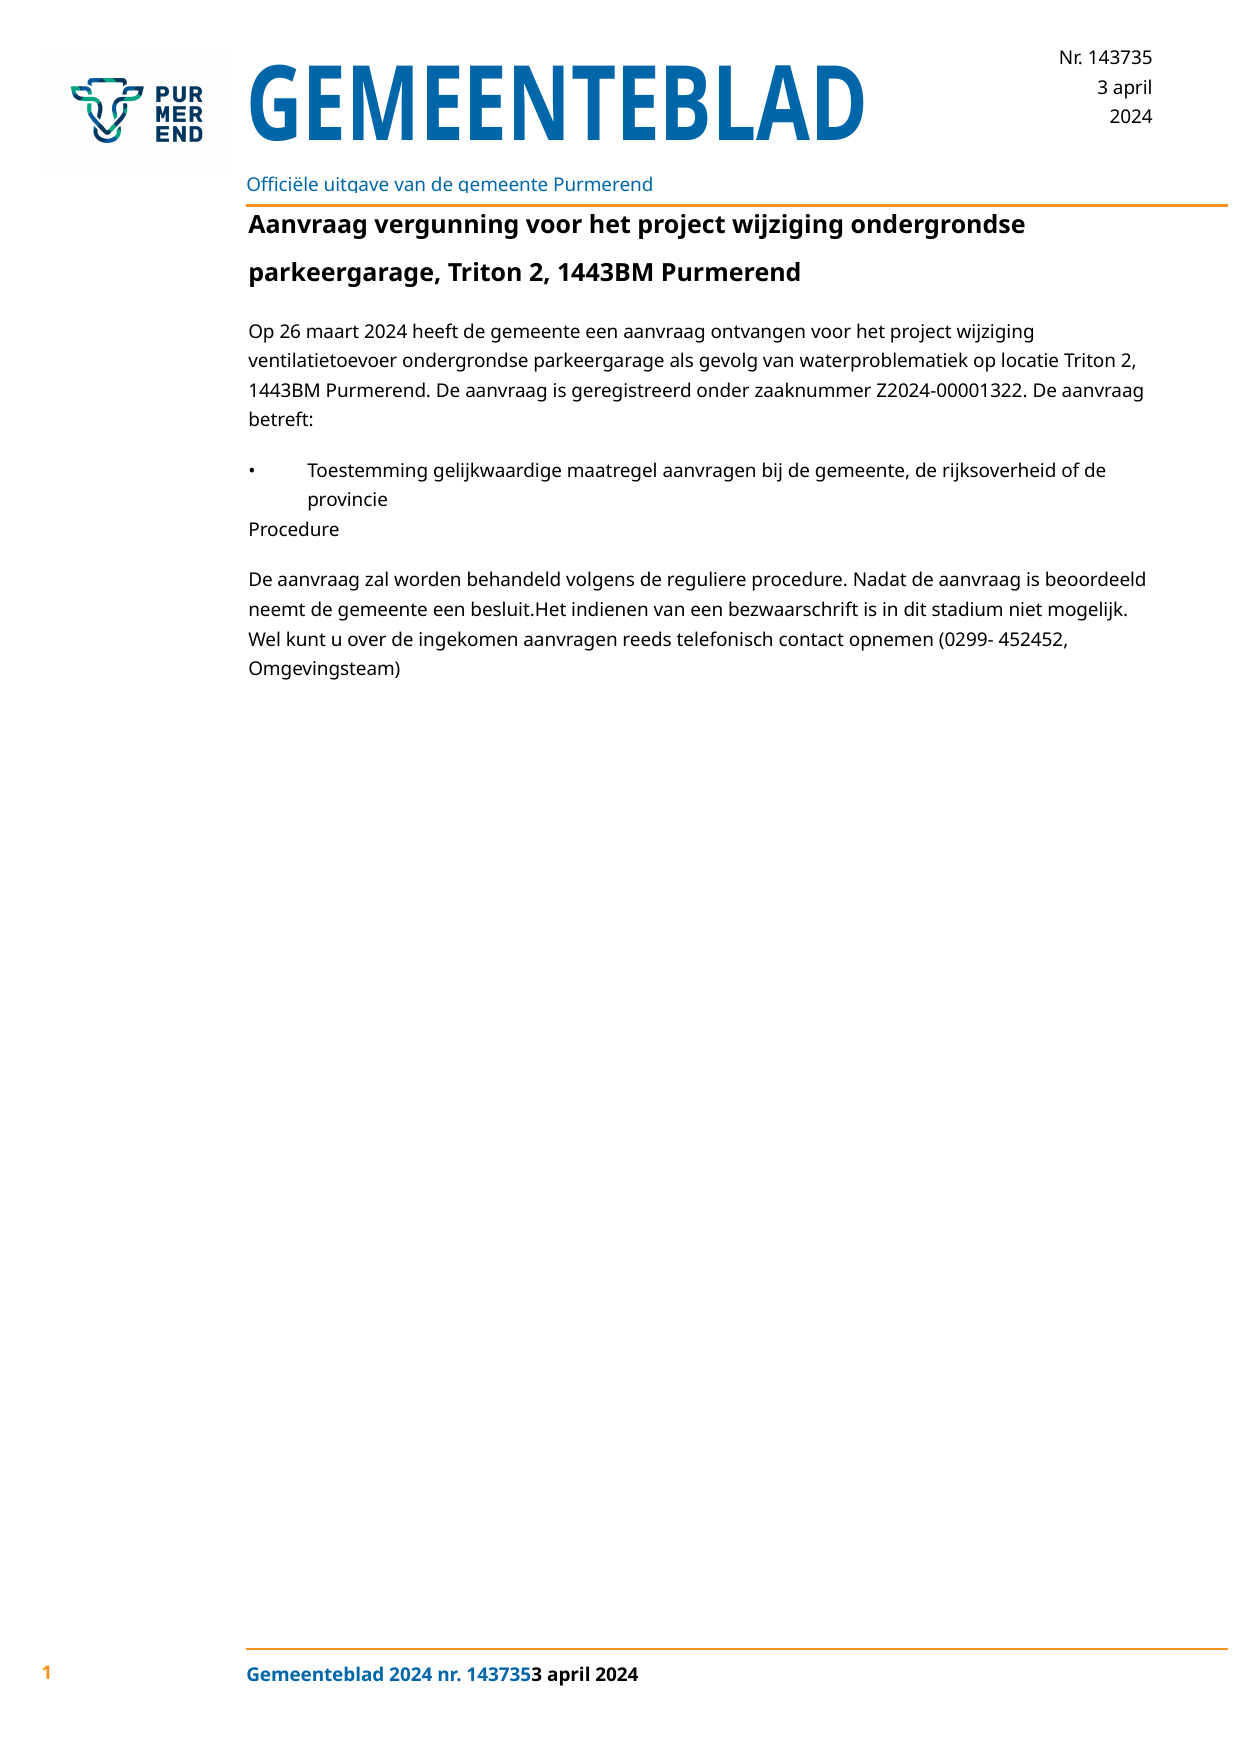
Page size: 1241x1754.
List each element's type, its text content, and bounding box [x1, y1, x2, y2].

text Op 26 maart 2024 heeft de gemeente een aanvraag ontvangen voor het project wijziging ventilatietoevoer ondergrondse parkeergarage als gevolg van waterproblematiek op locatie Triton 2, 1443BM Purmerend. De aanvraag is geregistreerd onder zaaknummer Z2024-00001322. De aanvraag betreft: [248, 318, 1152, 432]
text Aanvraag vergunning voor het project wijziging ondergrondse parkeergarage, Triton 2, 1443BM Purmerend [248, 207, 1152, 288]
picture [41, 47, 231, 172]
text Procedure [248, 516, 1152, 542]
text De aanvraag zal worden behandeld volgens de reguliere procedure. Nadat de aanvraag is beoordeeld neemt de gemeente een besluit.Het indienen van een bezwaarschrift is in dit stadium niet mogelijk. Wel kunt u over de ingekomen aanvragen reeds telefonisch contact opnemen (0299- 452452, Omgevingsteam) [248, 567, 1152, 681]
list Toestemming gelijkwaardige maatregel aanvragen bij de gemeente, de rijksoverheid of de provincie [248, 457, 1152, 512]
